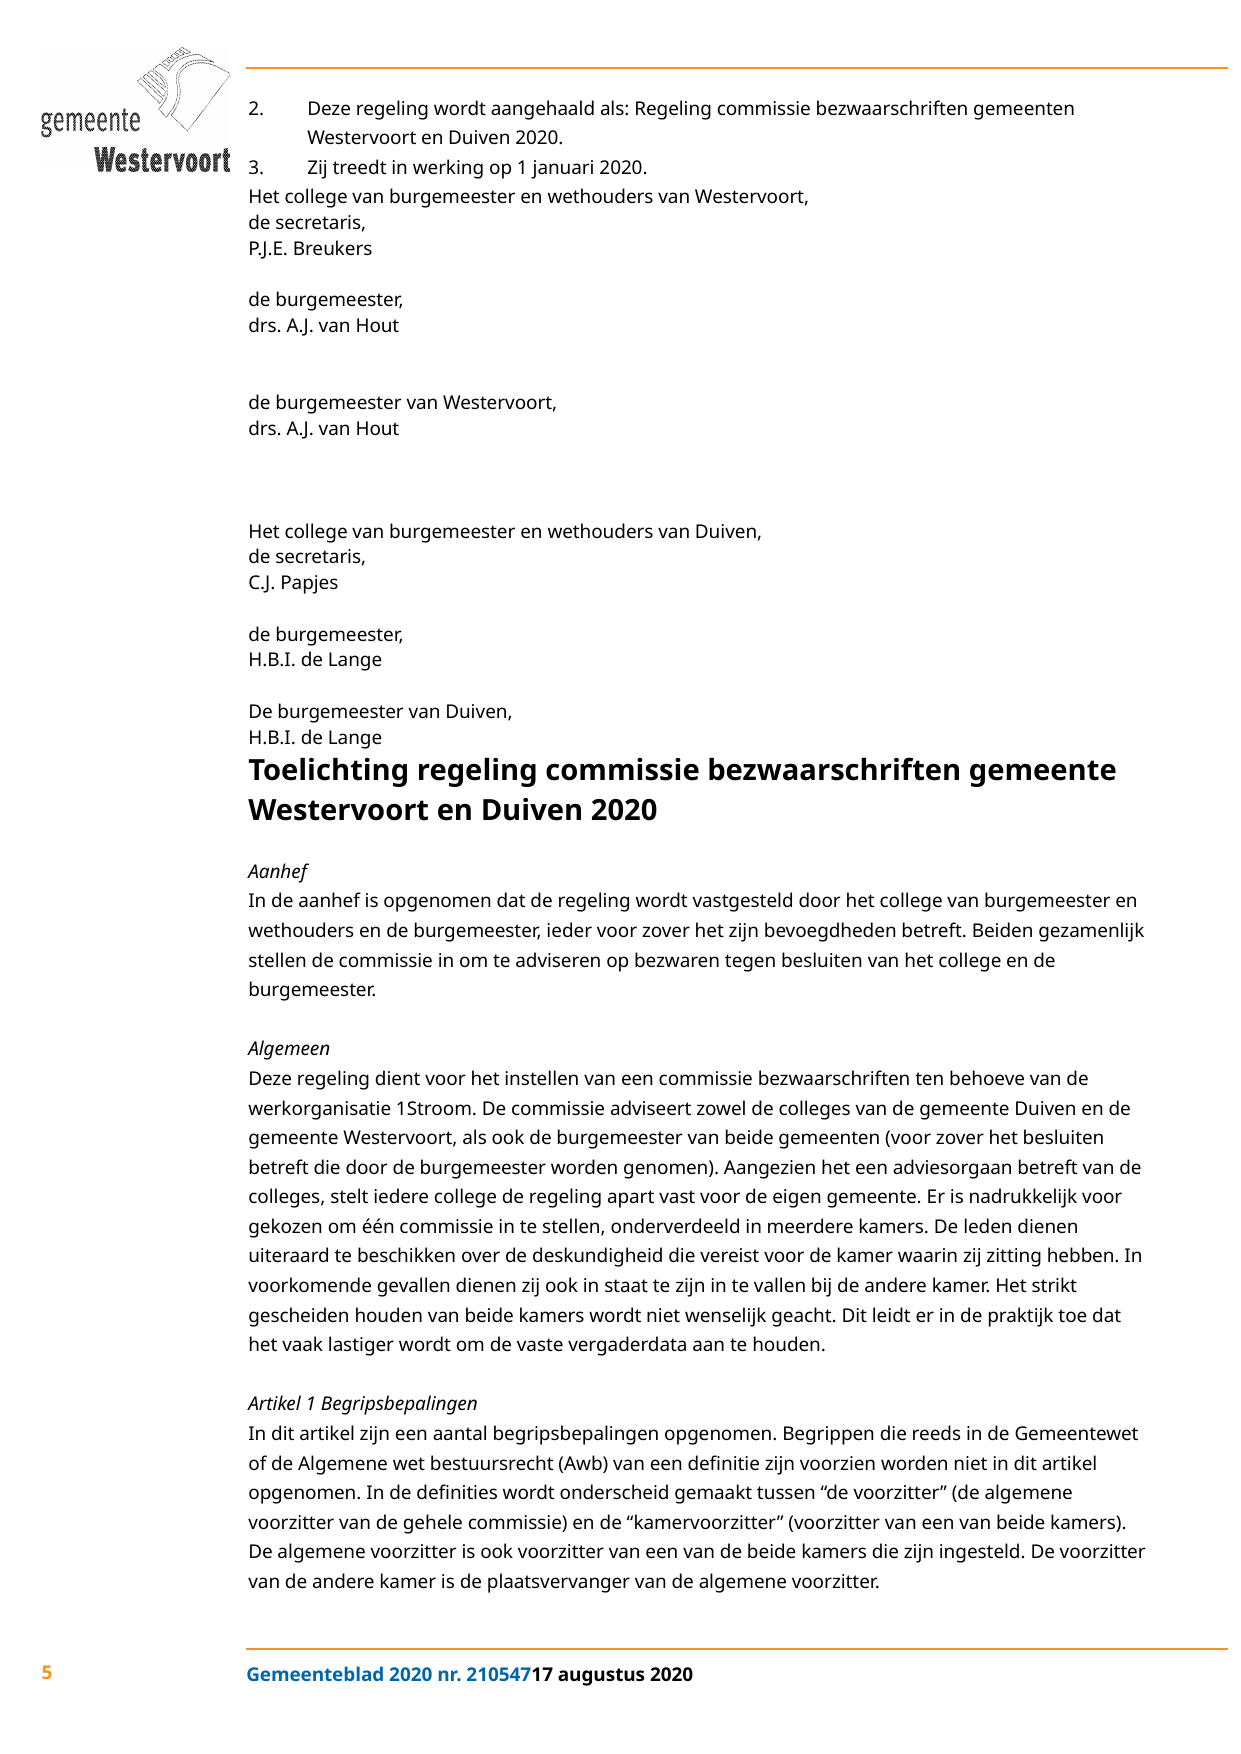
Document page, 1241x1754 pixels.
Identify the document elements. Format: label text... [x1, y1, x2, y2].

text In dit artikel zijn een aantal begripsbepalingen opgenomen. Begrippen die reeds in de Gemeentewet of de Algemene wet bestuursrecht (Awb) van een definitie zijn voorzien worden niet in dit artikel opgenomen. In de definities wordt onderscheid gemaakt tussen “de voorzitter” (de algemene voorzitter van de gehele commissie) en de “kamervoorzitter” (voorzitter van een van beide kamers). De algemene voorzitter is ook voorzitter van een van de beide kamers die zijn ingesteld. De voorzitter van de andere kamer is de plaatsvervanger van de algemene voorzitter. [248, 1420, 1152, 1594]
text de burgemeester, [248, 621, 1152, 647]
text In de aanhef is opgenomen dat de regeling wordt vastgesteld door het college van burgemeester en wethouders en de burgemeester, ieder voor zover het zijn bevoegdheden betreft. Beiden gezamenlijk stellen de commissie in om te adviseren op bezwaren tegen besluiten van het college en de burgemeester. [248, 888, 1152, 1002]
text Artikel 1 Begripsbepalingen [248, 1391, 1152, 1416]
list Zij treedt in werking op 1 januari 2020. [248, 154, 1152, 180]
text Deze regeling dient voor het instellen van een commissie bezwaarschriften ten behoeve van de werkorganisatie 1Stroom. De commissie adviseert zowel de colleges van de gemeente Duiven en de gemeente Westervoort, als ook de burgemeester van beide gemeenten (voor zover het besluiten betreft die door de burgemeester worden genomen). Aangezien het een adviesorgaan betreft van de colleges, stelt iedere college de regeling apart vast voor de eigen gemeente. Er is nadrukkelijk voor gekozen om één commissie in te stellen, onderverdeeld in meerdere kamers. De leden dienen uiteraard te beschikken over de deskundigheid die vereist voor de kamer waarin zij zitting hebben. In voorkomende gevallen dienen zij ook in staat te zijn in te vallen bij de andere kamer. Het strikt gescheiden houden van beide kamers wordt niet wenselijk geacht. Dit leidt er in de praktijk toe dat het vaak lastiger wordt om de vaste vergaderdata aan te houden. [248, 1065, 1152, 1357]
text H.B.I. de Lange [248, 647, 1152, 672]
list Deze regeling wordt aangehaald als: Regeling commissie bezwaarschriften gemeenten Westervoort en Duiven 2020. [248, 95, 1152, 150]
picture [41, 47, 231, 172]
text de burgemeester van Westervoort, [248, 389, 1152, 415]
text Aanhef [248, 858, 1152, 884]
text P.J.E. Breukers [248, 235, 1152, 261]
text C.J. Papjes [248, 569, 1152, 595]
text de secretaris, [248, 544, 1152, 569]
text de secretaris, [248, 209, 1152, 235]
text H.B.I. de Lange [248, 724, 1152, 749]
text Algemeen [248, 1036, 1152, 1061]
text De burgemeester van Duiven, [248, 698, 1152, 724]
text Het college van burgemeester en wethouders van Duiven, [248, 518, 1152, 544]
text drs. A.J. van Hout [248, 312, 1152, 338]
text Het college van burgemeester en wethouders van Westervoort, [248, 183, 1152, 209]
text drs. A.J. van Hout [248, 415, 1152, 441]
text Toelichting regeling commissie bezwaarschriften gemeente Westervoort en Duiven 2020 [248, 749, 1152, 829]
text de burgemeester, [248, 286, 1152, 312]
